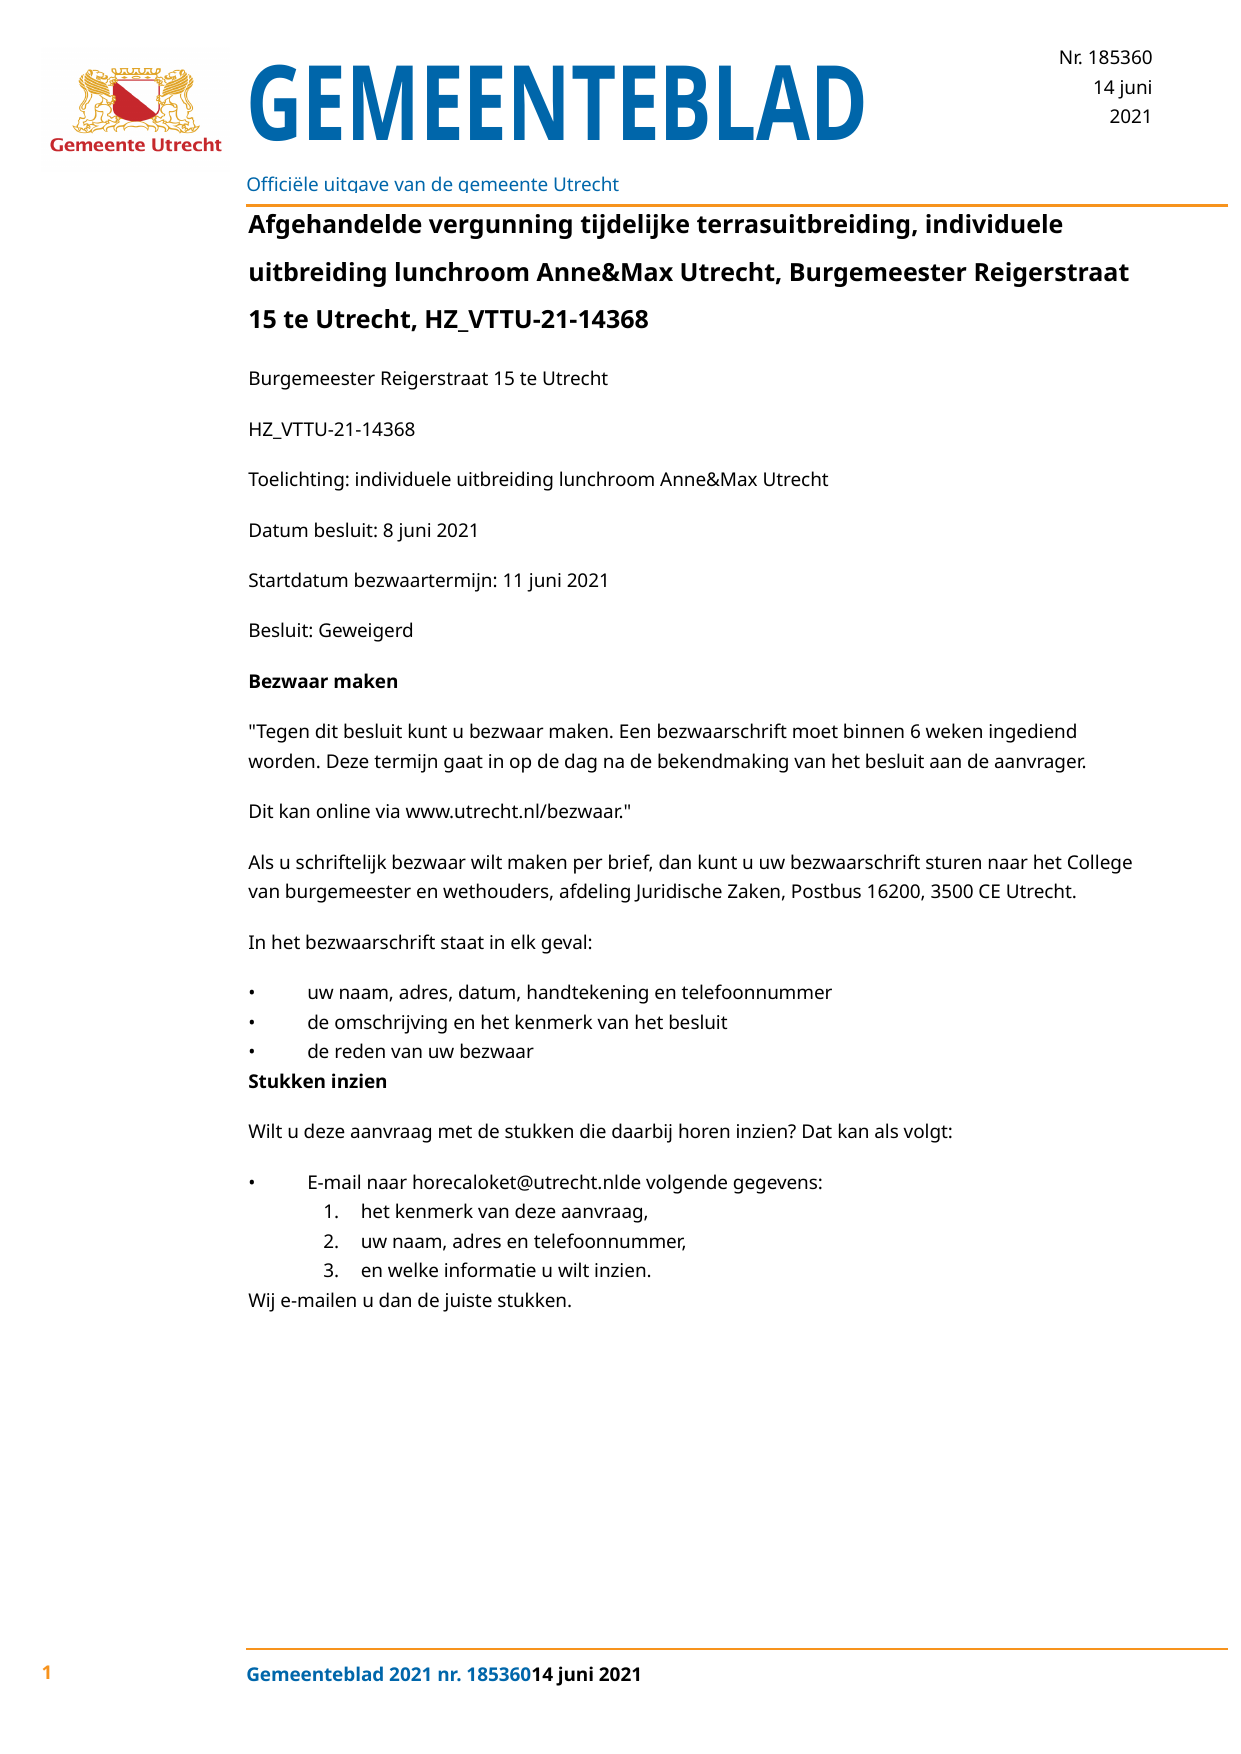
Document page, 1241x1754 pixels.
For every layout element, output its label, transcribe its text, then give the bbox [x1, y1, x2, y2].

list de omschrijving en het kenmerk van het besluit [248, 1009, 1152, 1034]
text Toelichting: individuele uitbreiding lunchroom Anne&Max Utrecht [248, 466, 1152, 492]
text Wij e-mailen u dan de juiste stukken. [248, 1287, 1152, 1313]
list en welke informatie u wilt inzien. [323, 1258, 1152, 1283]
list de reden van uw bezwaar [248, 1038, 1152, 1064]
text Afgehandelde vergunning tijdelijke terrasuitbreiding, individuele uitbreiding lunchroom Anne&Max Utrecht, Burgemeester Reigerstraat 15 te Utrecht, HZ_VTTU-21-14368 [248, 207, 1152, 336]
text Startdatum bezwaartermijn: 11 juni 2021 [248, 567, 1152, 593]
list uw naam, adres, datum, handtekening en telefoonnummer [248, 979, 1152, 1005]
text In het bezwaarschrift staat in elk geval: [248, 929, 1152, 954]
text Wilt u deze aanvraag met de stukken die daarbij horen inzien? Dat kan als volgt: [248, 1118, 1152, 1144]
text HZ_VTTU-21-14368 [248, 416, 1152, 442]
list E-mail naar horecaloket@utrecht.nlde volgende gegevens: [248, 1169, 1152, 1194]
text Datum besluit: 8 juni 2021 [248, 517, 1152, 542]
text Dit kan online via www.utrecht.nl/bezwaar." [248, 798, 1152, 824]
text Stukken inzien [248, 1068, 1152, 1094]
text "Tegen dit besluit kunt u bezwaar maken. Een bezwaarschrift moet binnen 6 weken ingediend worden. Deze termijn gaat in op de dag na de bekendmaking van het besluit aan de aanvrager. [248, 718, 1152, 774]
list het kenmerk van deze aanvraag, [323, 1198, 1152, 1224]
text Burgemeester Reigerstraat 15 te Utrecht [248, 366, 1152, 391]
list uw naam, adres en telefoonnummer, [323, 1228, 1152, 1254]
text Besluit: Geweigerd [248, 618, 1152, 643]
text Bezwaar maken [248, 668, 1152, 694]
picture [41, 47, 231, 172]
text Als u schriftelijk bezwaar wilt maken per brief, dan kunt u uw bezwaarschrift sturen naar het College van burgemeester en wethouders, afdeling Juridische Zaken, Postbus 16200, 3500 CE Utrecht. [248, 849, 1152, 904]
